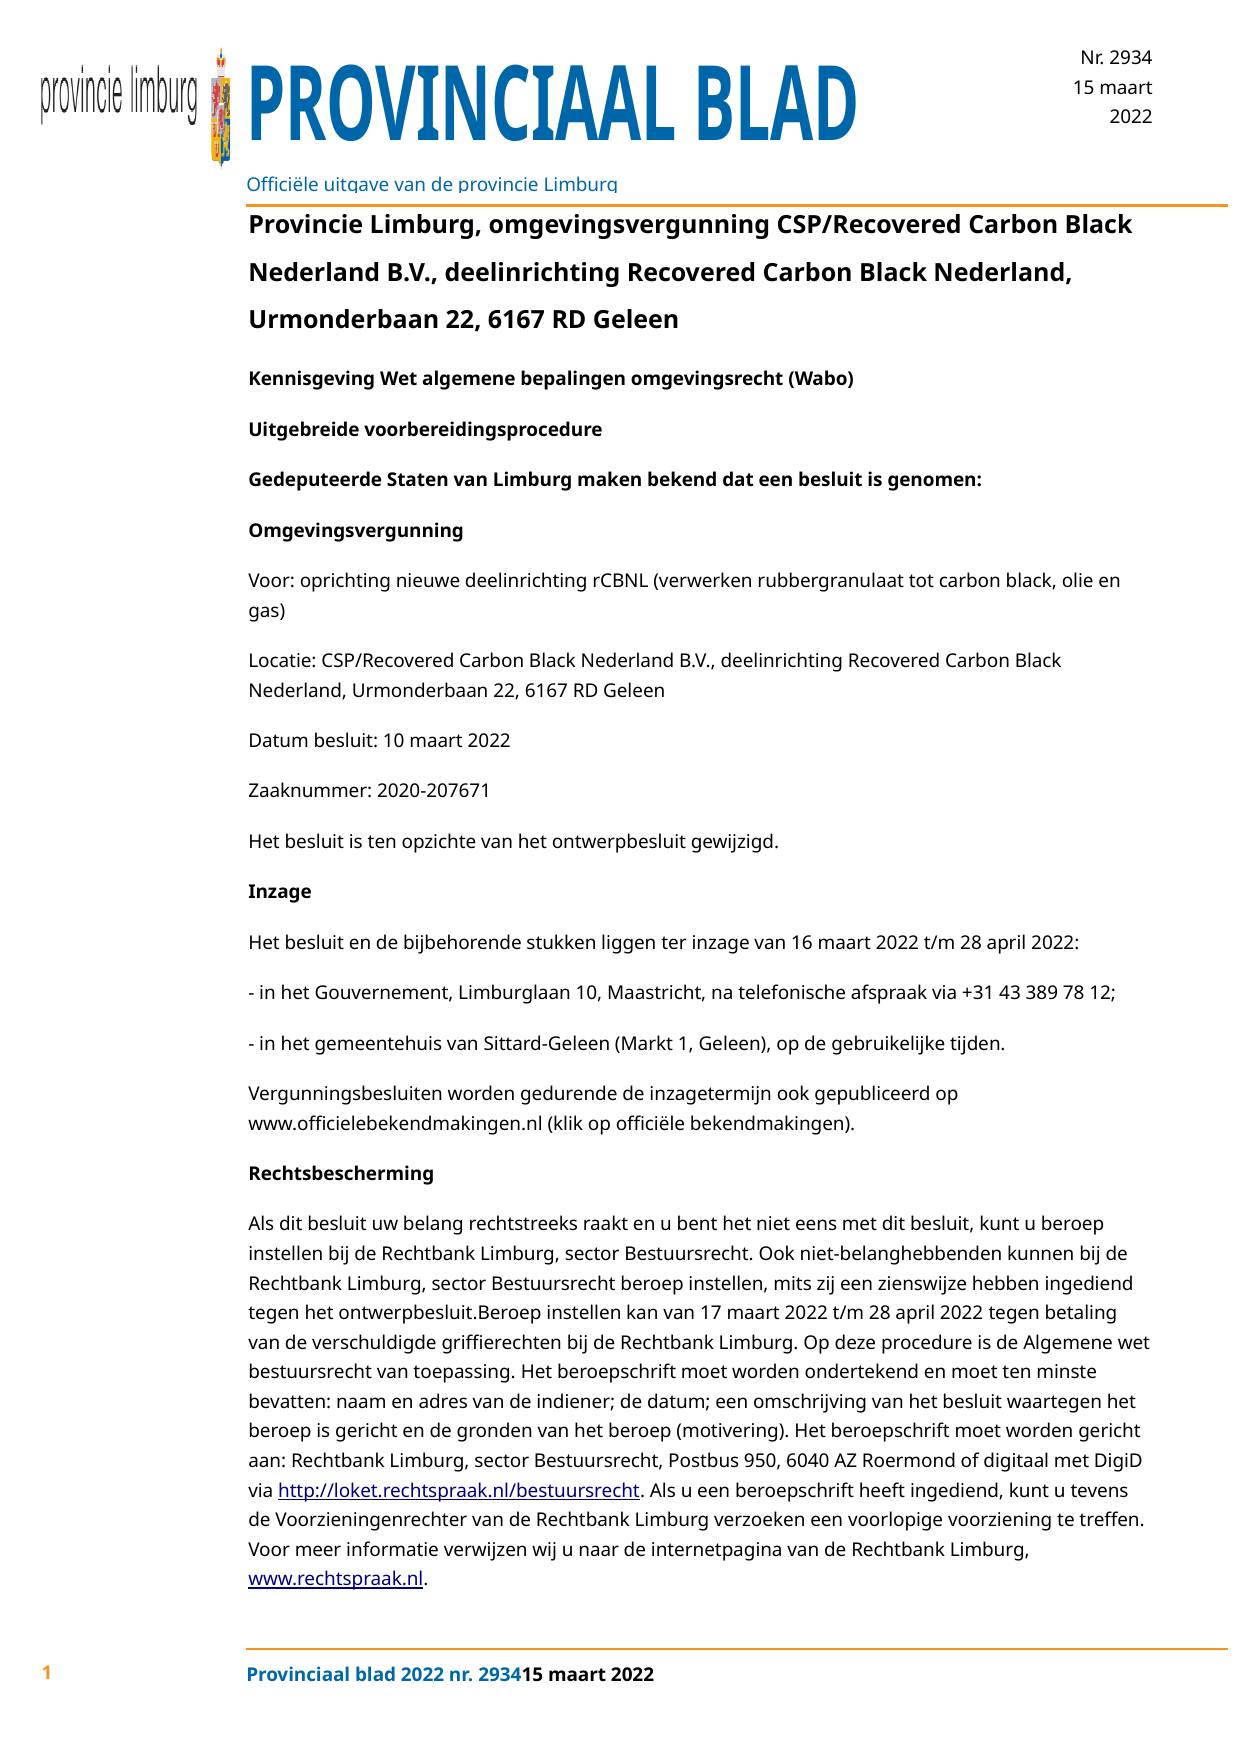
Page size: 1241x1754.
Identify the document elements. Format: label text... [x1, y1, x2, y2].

text - in het Gouvernement, Limburglaan 10, Maastricht, na telefonische afspraak via +31 43 389 78 12; [248, 979, 1152, 1005]
text Inzage [248, 878, 1152, 904]
text Omgevingsvergunning [248, 517, 1152, 542]
text Het besluit is ten opzichte van het ontwerpbesluit gewijzigd. [248, 828, 1152, 854]
picture [41, 47, 231, 172]
text Kennisgeving Wet algemene bepalingen omgevingsrecht (Wabo) [248, 366, 1152, 391]
text Zaaknummer: 2020-207671 [248, 778, 1152, 803]
text Provincie Limburg, omgevingsvergunning CSP/Recovered Carbon Black Nederland B.V., deelinrichting Recovered Carbon Black Nederland, Urmonderbaan 22, 6167 RD Geleen [248, 207, 1152, 336]
text Voor: oprichting nieuwe deelinrichting rCBNL (verwerken rubbergranulaat tot carbon black, olie en gas) [248, 567, 1152, 622]
text - in het gemeentehuis van Sittard-Geleen (Markt 1, Geleen), op de gebruikelijke tijden. [248, 1030, 1152, 1055]
text Als dit besluit uw belang rechtstreeks raakt en u bent het niet eens met dit besluit, kunt u beroep instellen bij de Rechtbank Limburg, sector Bestuursrecht. Ook niet-belanghebbenden kunnen bij de Rechtbank Limburg, sector Bestuursrecht beroep instellen, mits zij een zienswijze hebben ingediend tegen het ontwerpbesluit.Beroep instellen kan van 17 maart 2022 t/m 28 april 2022 tegen betaling van de verschuldigde griffierechten bij de Rechtbank Limburg. Op deze procedure is de Algemene wet bestuursrecht van toepassing. Het beroepschrift moet worden ondertekend en moet ten minste bevatten: naam en adres van de indiener; de datum; een omschrijving van het besluit waartegen het beroep is gericht en de gronden van het beroep (motivering). Het beroepschrift moet worden gericht aan: Rechtbank Limburg, sector Bestuursrecht, Postbus 950, 6040 AZ Roermond of digitaal met DigiD via http://loket.rechtspraak.nl/bestuursrecht. Als u een beroepschrift heeft ingediend, kunt u tevens de Voorzieningenrechter van de Rechtbank Limburg verzoeken een voorlopige voorziening te treffen. Voor meer informatie verwijzen wij u naar de internetpagina van de Rechtbank Limburg, www.rechtspraak.nl. [248, 1211, 1152, 1591]
text Gedeputeerde Staten van Limburg maken bekend dat een besluit is genomen: [248, 466, 1152, 492]
text Datum besluit: 10 maart 2022 [248, 727, 1152, 753]
text Het besluit en de bijbehorende stukken liggen ter inzage van 16 maart 2022 t/m 28 april 2022: [248, 929, 1152, 954]
text Vergunningsbesluiten worden gedurende de inzagetermijn ook gepubliceerd op www.officielebekendmakingen.nl (klik op officiële bekendmakingen). [248, 1080, 1152, 1135]
text Rechtsbescherming [248, 1160, 1152, 1186]
text Locatie: CSP/Recovered Carbon Black Nederland B.V., deelinrichting Recovered Carbon Black Nederland, Urmonderbaan 22, 6167 RD Geleen [248, 647, 1152, 702]
text Uitgebreide voorbereidingsprocedure [248, 416, 1152, 442]
